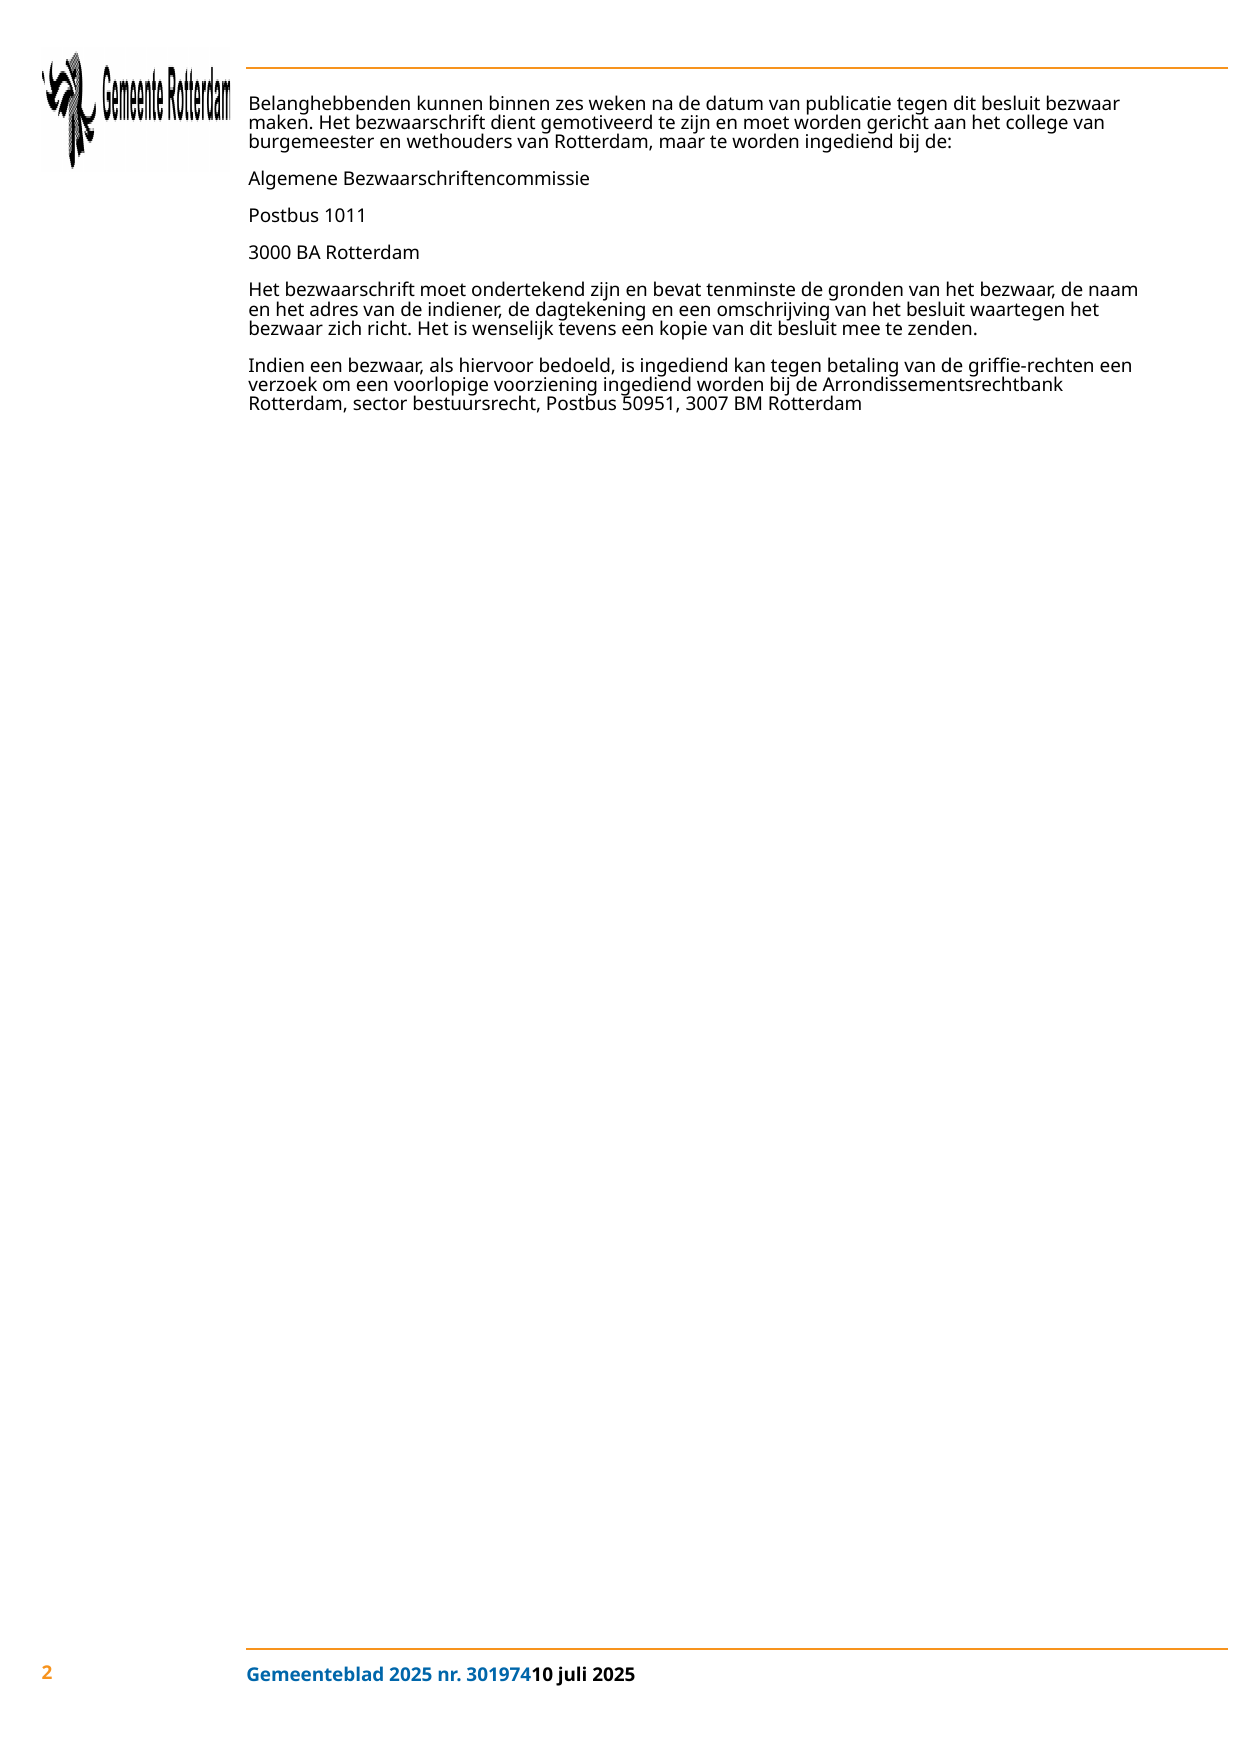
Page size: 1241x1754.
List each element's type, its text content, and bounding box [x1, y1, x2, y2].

text Indien een bezwaar, als hiervoor bedoeld, is ingediend kan tegen betaling van de griffie-rechten een verzoek om een voorlopige voorziening ingediend worden bij de Arrondissementsrechtbank Rotterdam, sector bestuursrecht, Postbus 50951, 3007 BM Rotterdam [248, 357, 1152, 415]
text 3000 BA Rotterdam [248, 244, 1152, 264]
text Algemene Bezwaarschriftencommissie [248, 170, 1152, 190]
text Postbus 1011 [248, 207, 1152, 227]
text Belanghebbenden kunnen binnen zes weken na de datum van publicatie tegen dit besluit bezwaar maken. Het bezwaarschrift dient gemotiveerd te zijn en moet worden gericht aan het college van burgemeester en wethouders van Rotterdam, maar te worden ingediend bij de: [248, 95, 1152, 153]
text Het bezwaarschrift moet ondertekend zijn en bevat tenminste de gronden van het bezwaar, de naam en het adres van de indiener, de dagtekening en een omschrijving van het besluit waartegen het bezwaar zich richt. Het is wenselijk tevens een kopie van dit besluit mee te zenden. [248, 281, 1152, 339]
picture [41, 47, 231, 172]
